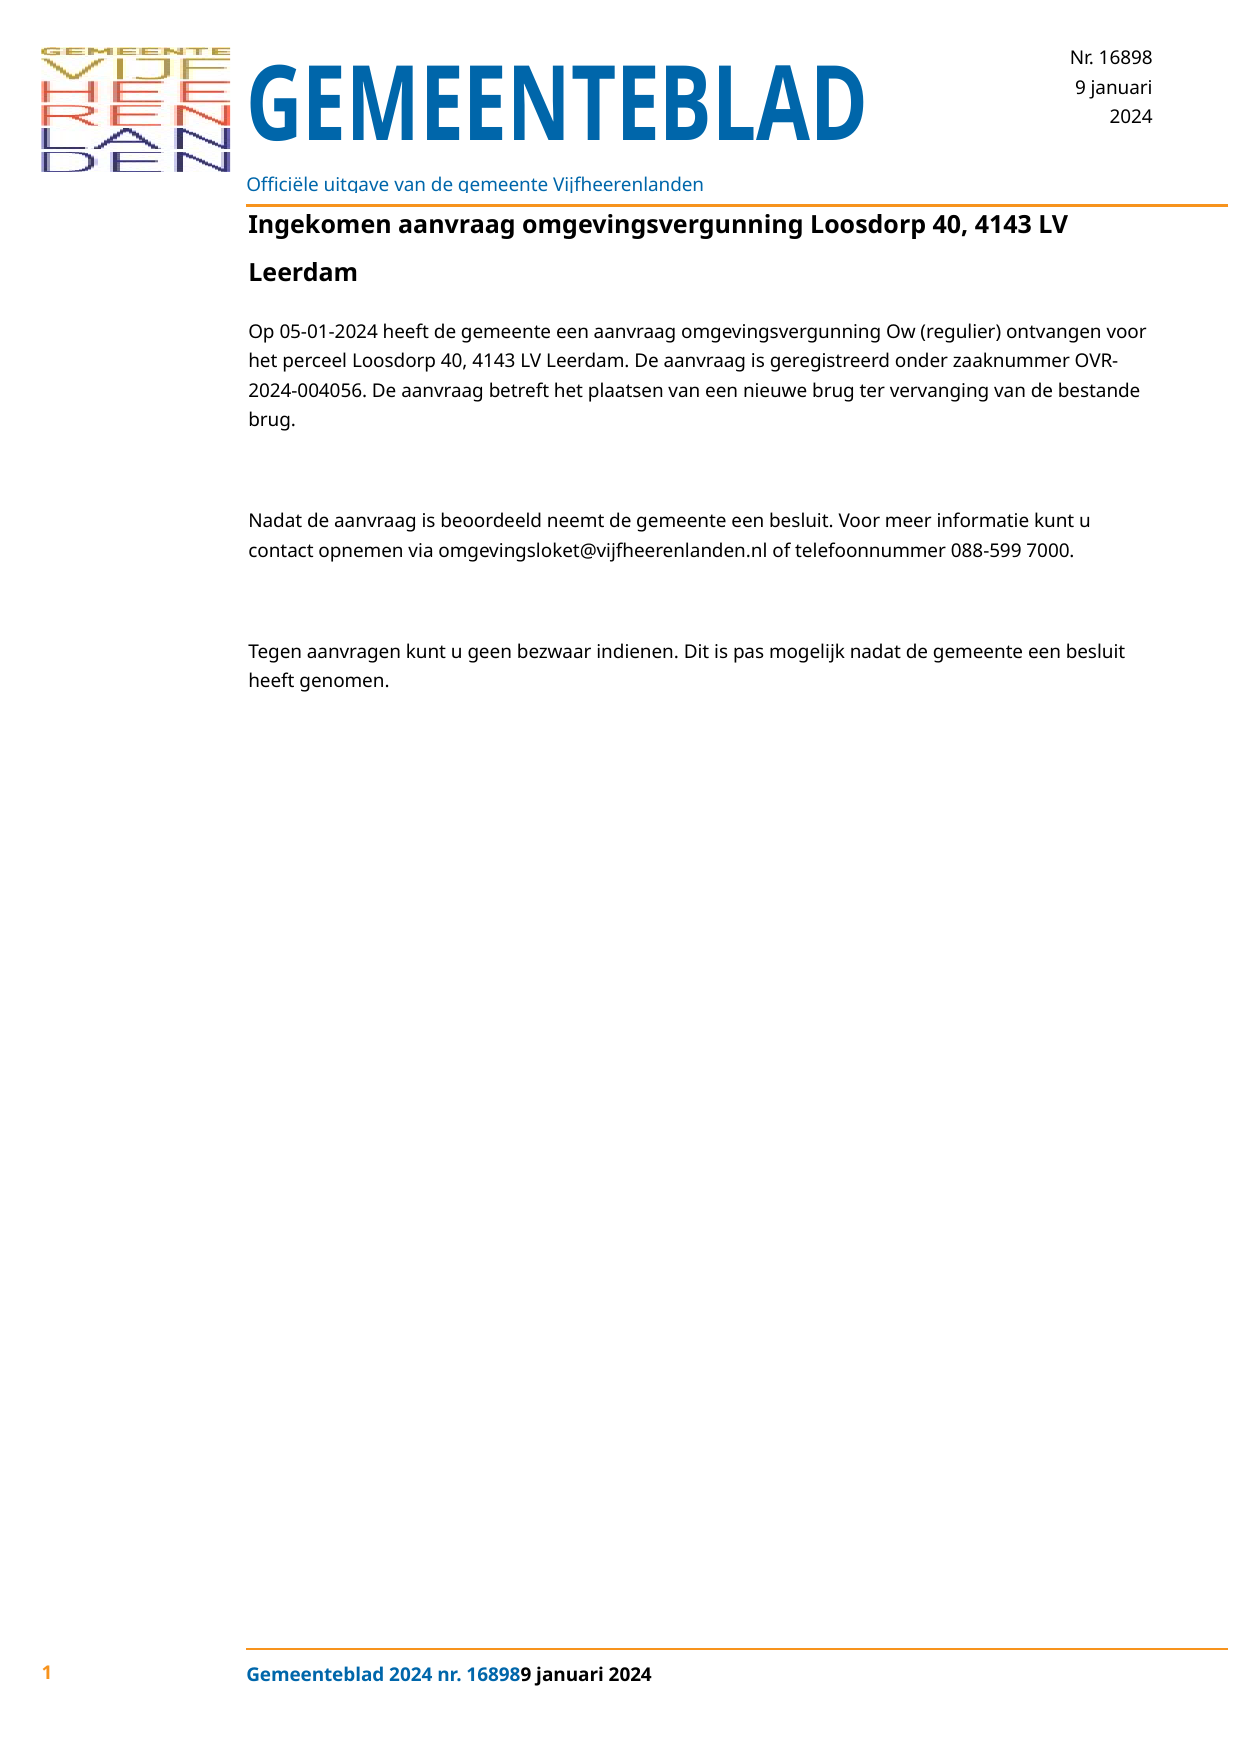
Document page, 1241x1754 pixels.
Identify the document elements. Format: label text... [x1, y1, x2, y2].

text Tegen aanvragen kunt u geen bezwaar indienen. Dit is pas mogelijk nadat de gemeente een besluit heeft genomen. [248, 638, 1152, 693]
picture [41, 47, 231, 172]
text Nadat de aanvraag is beoordeeld neemt de gemeente een besluit. Voor meer informatie kunt u contact opnemen via omgevingsloket@vijfheerenlanden.nl of telefoonnummer 088-599 7000. [248, 507, 1152, 563]
text Op 05-01-2024 heeft de gemeente een aanvraag omgevingsvergunning Ow (regulier) ontvangen voor het perceel Loosdorp 40, 4143 LV Leerdam. De aanvraag is geregistreerd onder zaaknummer OVR-2024-004056. De aanvraag betreft het plaatsen van een nieuwe brug ter vervanging van de bestande brug. [248, 318, 1152, 432]
text Ingekomen aanvraag omgevingsvergunning Loosdorp 40, 4143 LV Leerdam [248, 207, 1152, 288]
